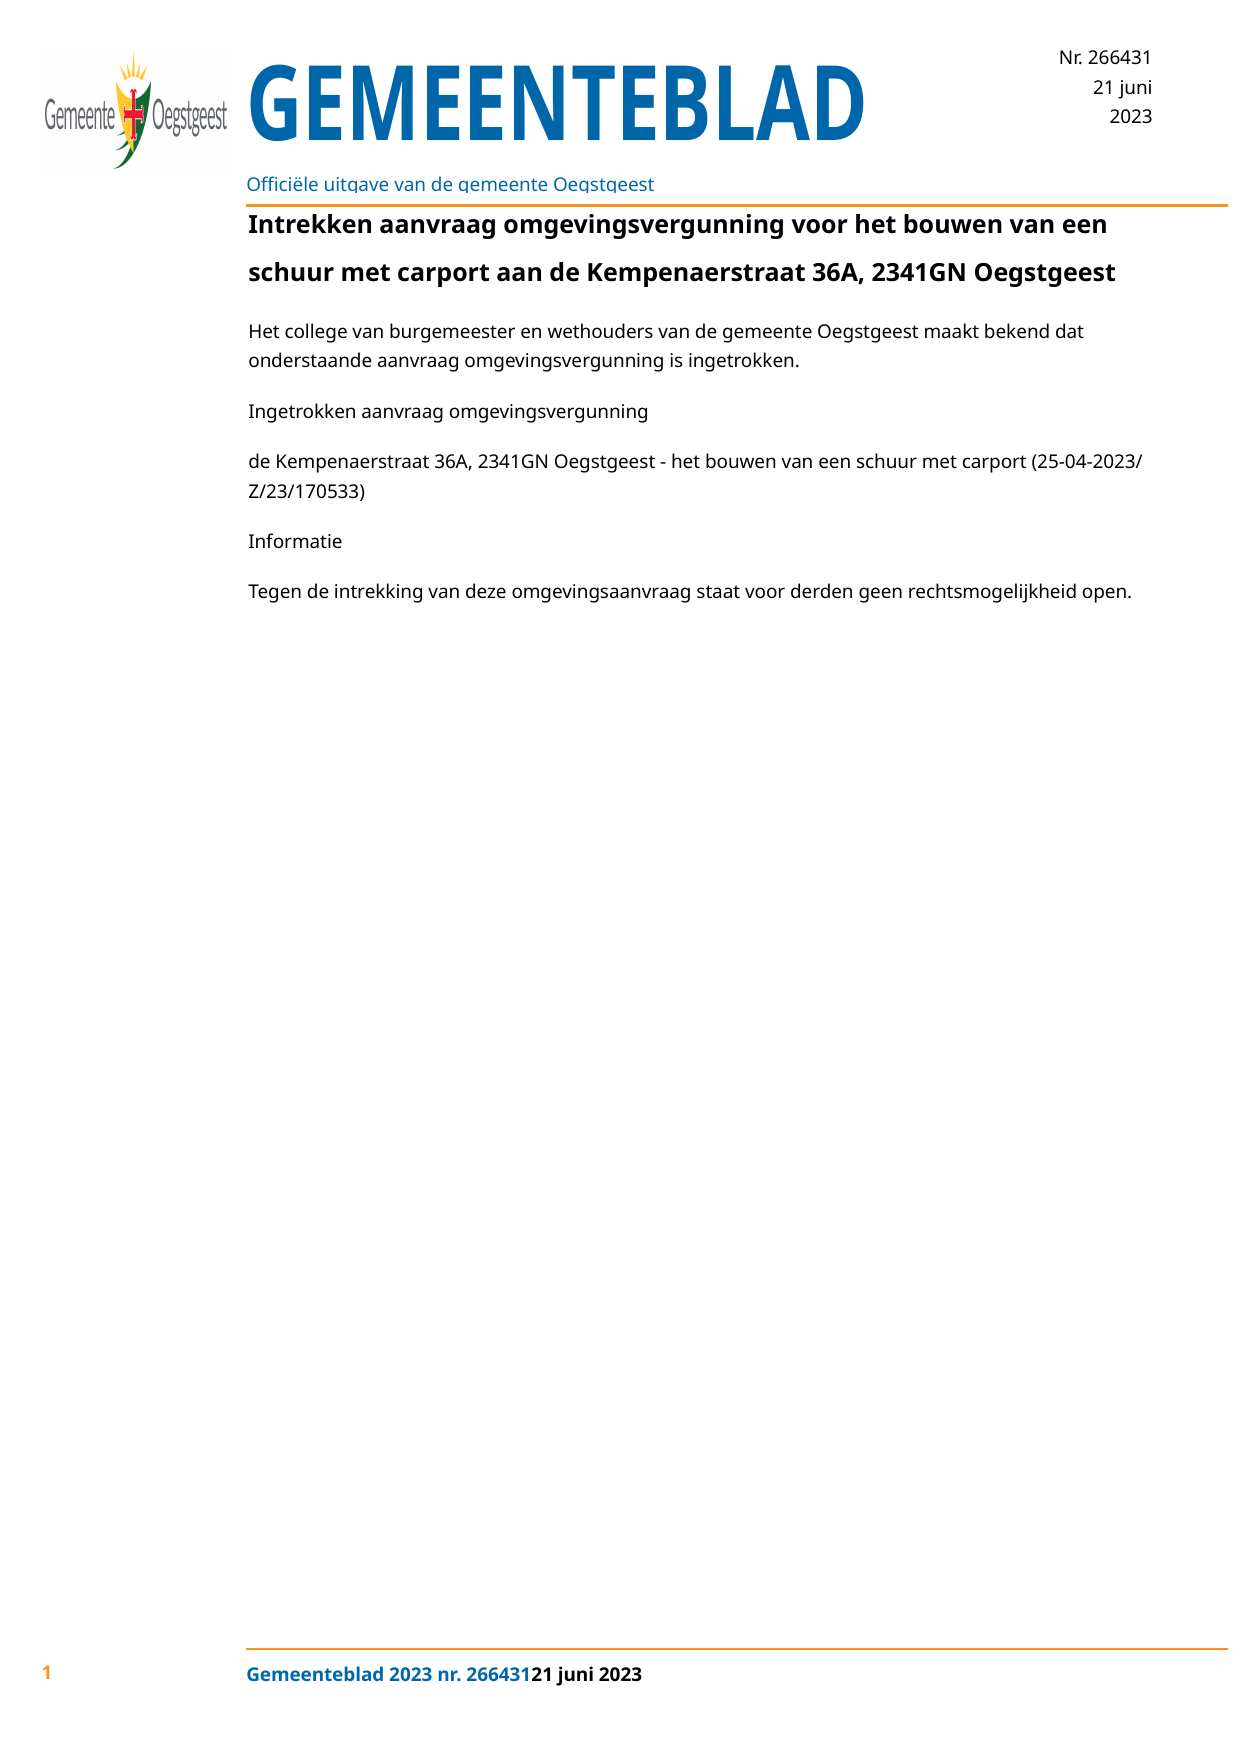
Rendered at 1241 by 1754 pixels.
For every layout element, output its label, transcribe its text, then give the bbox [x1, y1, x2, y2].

text Informatie [248, 528, 1152, 554]
text de Kempenaerstraat 36A, 2341GN Oegstgeest - het bouwen van een schuur met carport (25-04-2023/ Z/23/170533) [248, 448, 1152, 504]
text Tegen de intrekking van deze omgevingsaanvraag staat voor derden geen rechtsmogelijkheid open. [248, 579, 1152, 604]
picture [41, 47, 231, 172]
text Het college van burgemeester en wethouders van de gemeente Oegstgeest maakt bekend dat onderstaande aanvraag omgevingsvergunning is ingetrokken. [248, 318, 1152, 373]
text Ingetrokken aanvraag omgevingsvergunning [248, 398, 1152, 424]
text Intrekken aanvraag omgevingsvergunning voor het bouwen van een schuur met carport aan de Kempenaerstraat 36A, 2341GN Oegstgeest [248, 207, 1152, 288]
